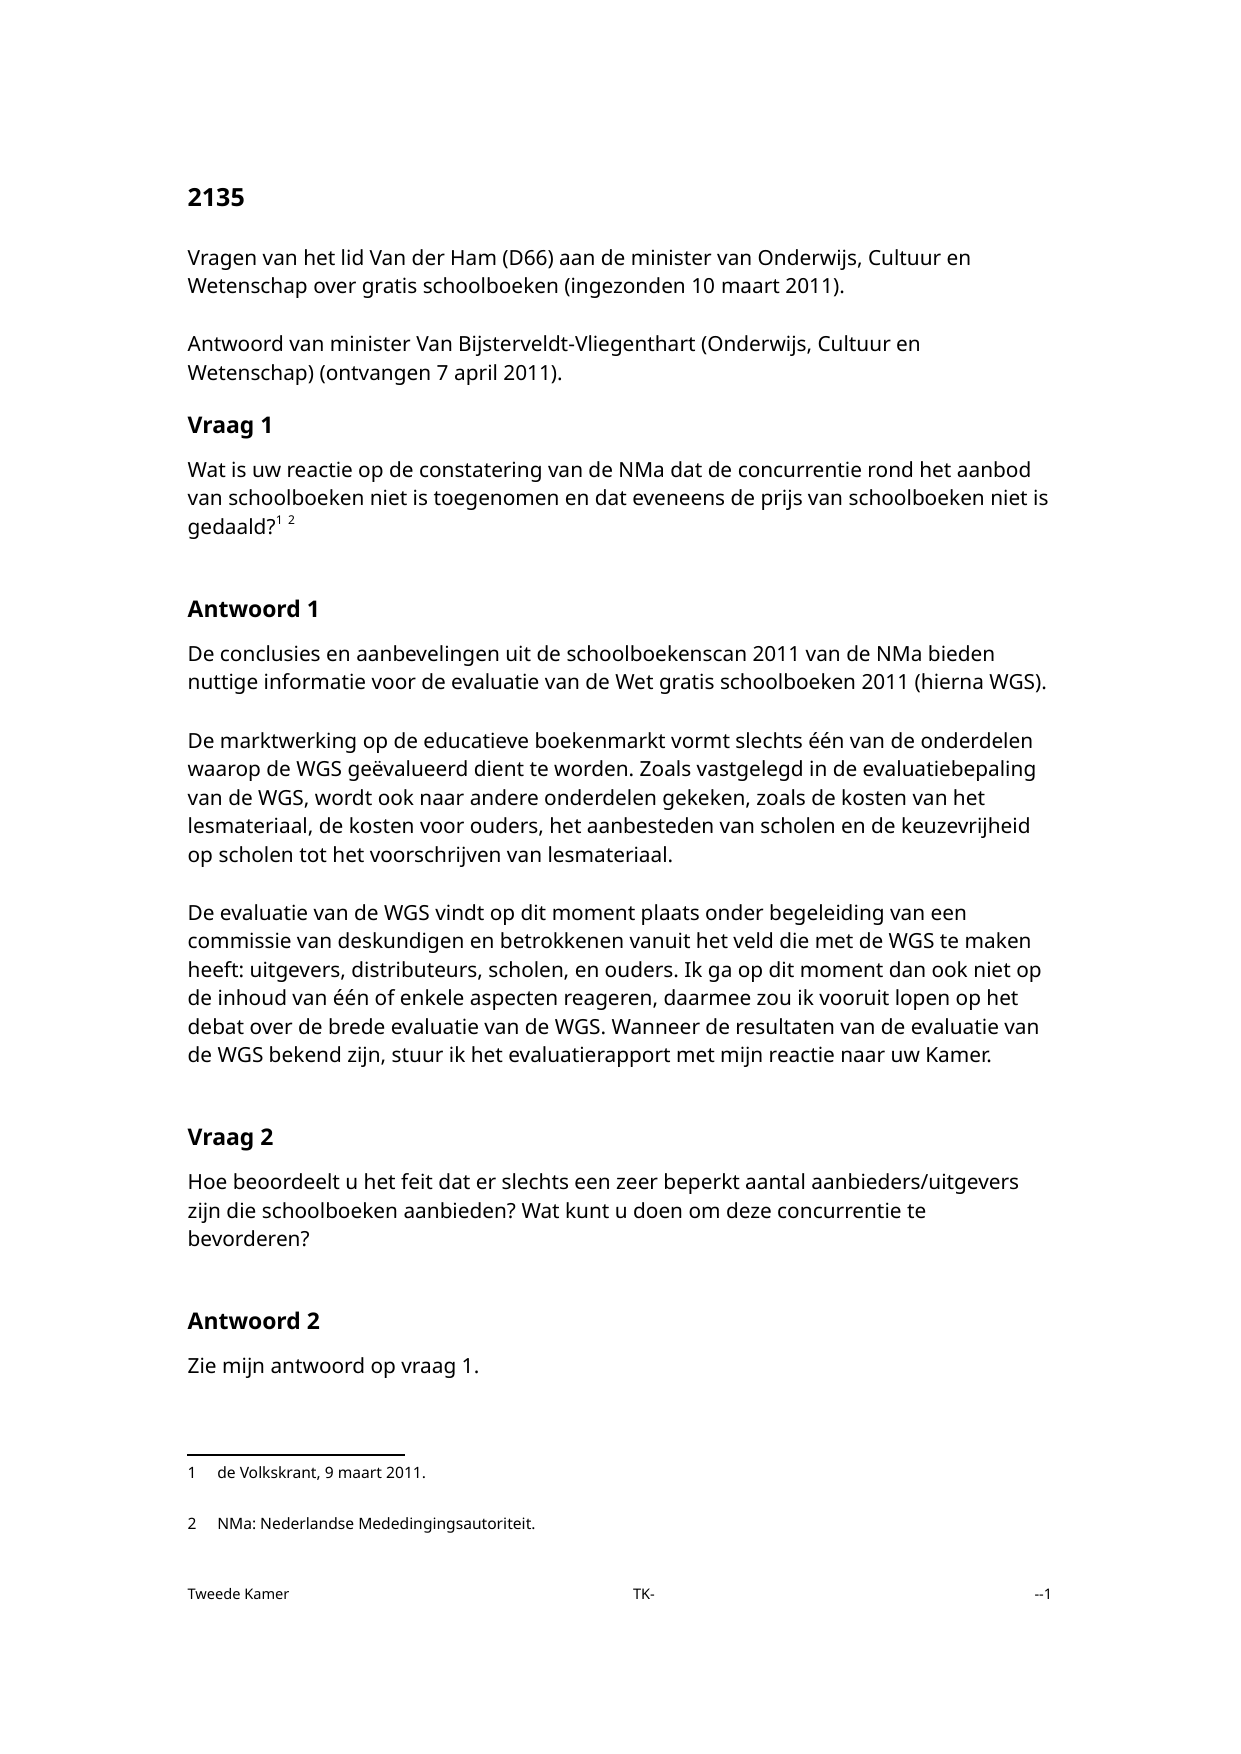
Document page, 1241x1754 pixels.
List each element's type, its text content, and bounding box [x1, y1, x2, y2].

text De evaluatie van de WGS vindt op dit moment plaats onder begeleiding van een commissie van deskundigen en betrokkenen vanuit het veld die met de WGS te maken heeft: uitgevers, distributeurs, scholen, en ouders. Ik ga op dit moment dan ook niet op de inhoud van één of enkele aspecten reageren, daarmee zou ik vooruit lopen op het debat over de brede evaluatie van de WGS. Wanneer de resultaten van de evaluatie van de WGS bekend zijn, stuur ik het evaluatierapport met mijn reactie naar uw Kamer. [187, 898, 1053, 1069]
subtitle Vraag 1 [187, 409, 1053, 440]
text Antwoord van minister Van Bijsterveldt-Vliegenthart (Onderwijs, Cultuur en Wetenschap) (ontvangen 7 april 2011). [187, 329, 1053, 386]
text De conclusies en aanbevelingen uit de schoolboekenscan 2011 van de NMa bieden nuttige informatie voor de evaluatie van de Wet gratis schoolboeken 2011 (hierna WGS). [187, 639, 1053, 696]
text Hoe beoordeelt u het feit dat er slechts een zeer beperkt aantal aanbieders/uitgevers zijn die schoolboeken aanbieden? Wat kunt u doen om deze concurrentie te bevorderen? [187, 1167, 1053, 1253]
text Zie mijn antwoord op vraag 1. [187, 1352, 1053, 1380]
text Wat is uw reactie op de constatering van de NMa dat de concurrentie rond het aanbod van schoolboeken niet is toegenomen en dat eveneens de prijs van schoolboeken niet is gedaald? [187, 455, 1053, 540]
subtitle Vraag 2 [187, 1121, 1053, 1152]
text 2135 [187, 179, 1053, 213]
text Vragen van het lid Van der Ham (D66) aan de minister van Onderwijs, Cultuur en Wetenschap over gratis schoolboeken (ingezonden 10 maart 2011). [187, 243, 1053, 300]
subtitle Antwoord 2 [187, 1305, 1053, 1337]
text NMa: Nederlandse Mededingingsautoriteit. [187, 1506, 1053, 1534]
subtitle Antwoord 1 [187, 593, 1053, 624]
text De marktwerking op de educatieve boekenmarkt vormt slechts één van de onderdelen waarop de WGS geëvalueerd dient te worden. Zoals vastgelegd in de evaluatiebepaling van de WGS, wordt ook naar andere onderdelen gekeken, zoals de kosten van het lesmateriaal, de kosten voor ouders, het aanbesteden van scholen en de keuzevrijheid op scholen tot het voorschrijven van lesmateriaal. [187, 726, 1053, 868]
text de Volkskrant, 9 maart 2011. [187, 1447, 1053, 1476]
